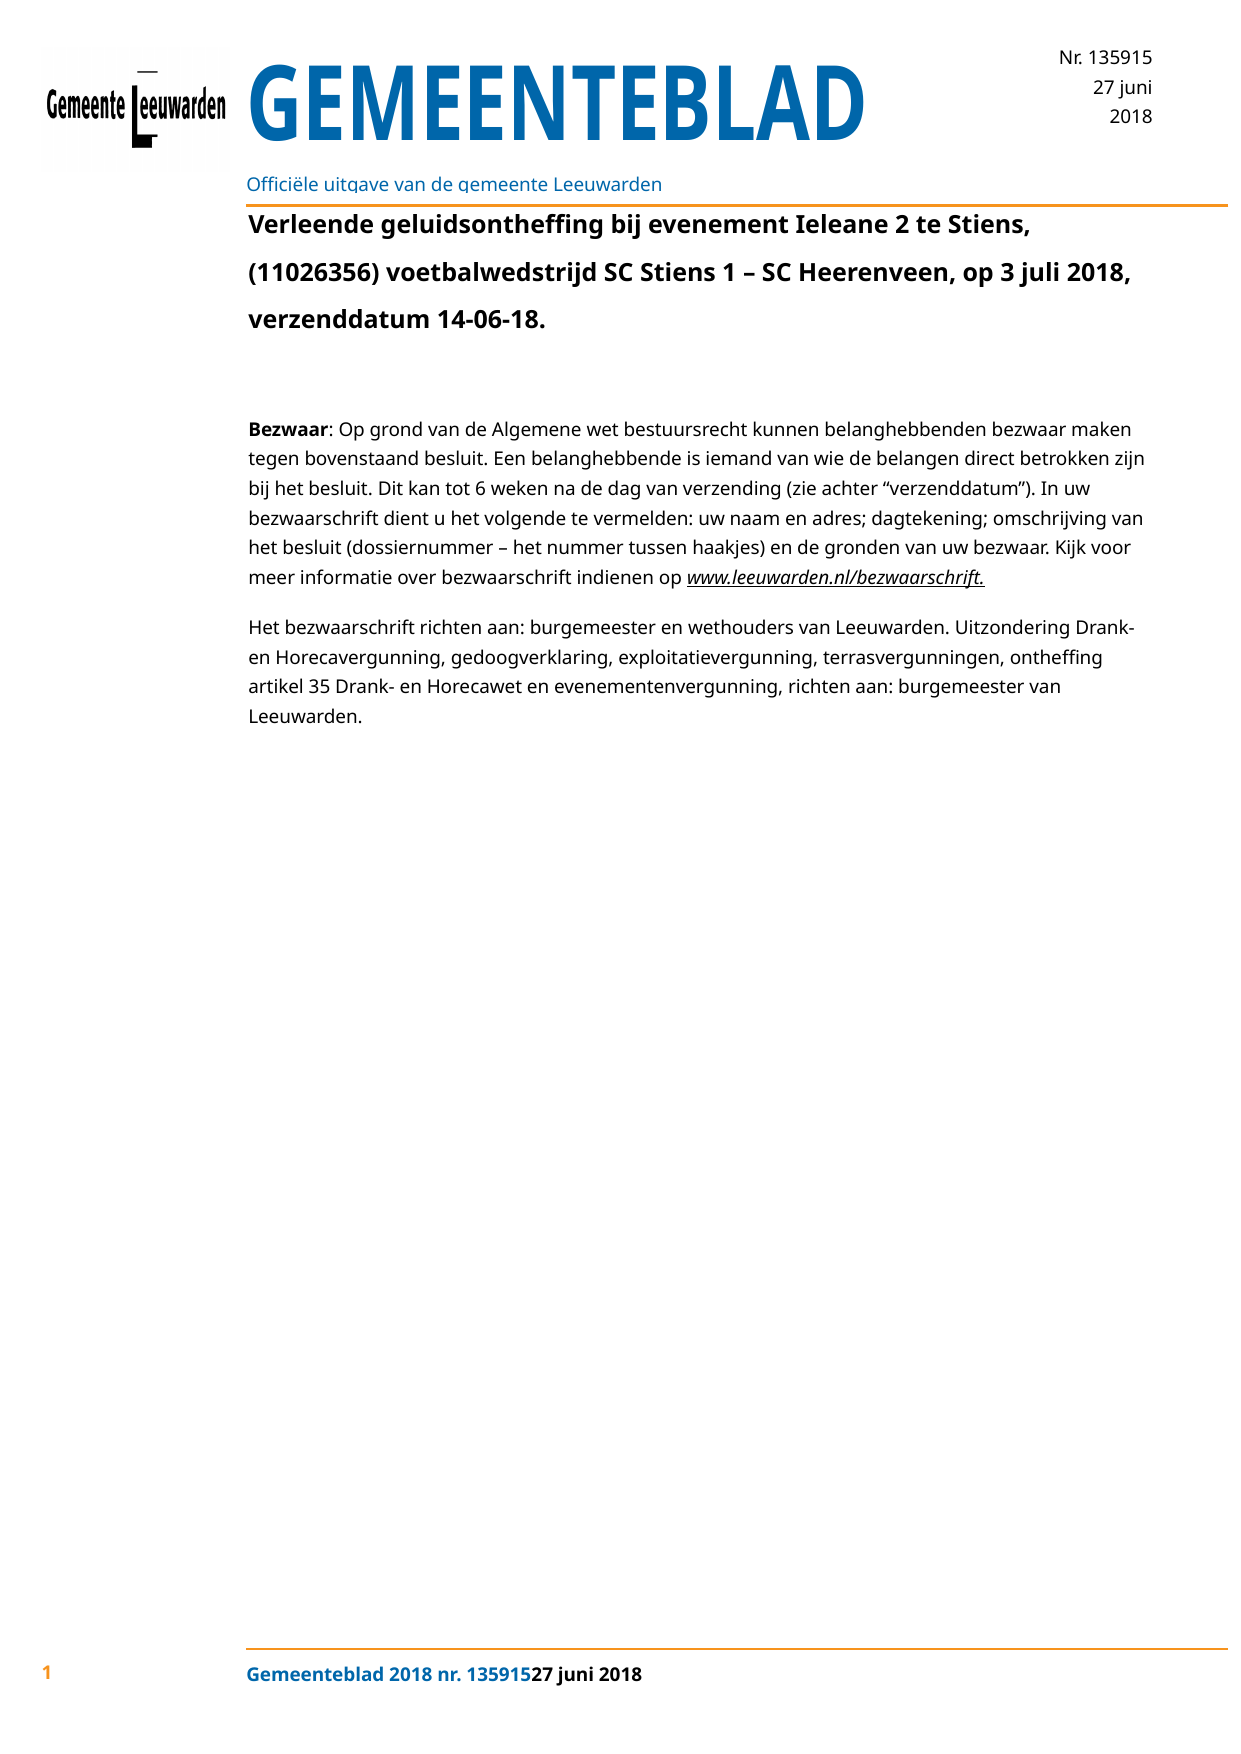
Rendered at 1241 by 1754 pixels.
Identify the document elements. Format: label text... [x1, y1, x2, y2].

text Bezwaar: Op grond van de Algemene wet bestuursrecht kunnen belanghebbenden bezwaar maken tegen bovenstaand besluit. Een belanghebbende is iemand van wie de belangen direct betrokken zijn bij het besluit. Dit kan tot 6 weken na de dag van verzending (zie achter “verzenddatum”). In uw bezwaarschrift dient u het volgende te vermelden: uw naam en adres; dagtekening; omschrijving van het besluit (dossiernummer – het nummer tussen haakjes) en de gronden van uw bezwaar. Kijk voor meer informatie over bezwaarschrift indienen op www.leeuwarden.nl/bezwaarschrift. [248, 416, 1152, 589]
text Het bezwaarschrift richten aan: burgemeester en wethouders van Leeuwarden. Uitzondering Drank- en Horecavergunning, gedoogverklaring, exploitatievergunning, terrasvergunningen, ontheffing artikel 35 Drank- en Horecawet en evenementenvergunning, richten aan: burgemeester van Leeuwarden. [248, 614, 1152, 729]
picture [41, 47, 231, 172]
text Verleende geluidsontheffing bij evenement Ieleane 2 te Stiens, (11026356) voetbalwedstrijd SC Stiens 1 – SC Heerenveen, op 3 juli 2018, verzenddatum 14-06-18. [248, 207, 1152, 336]
